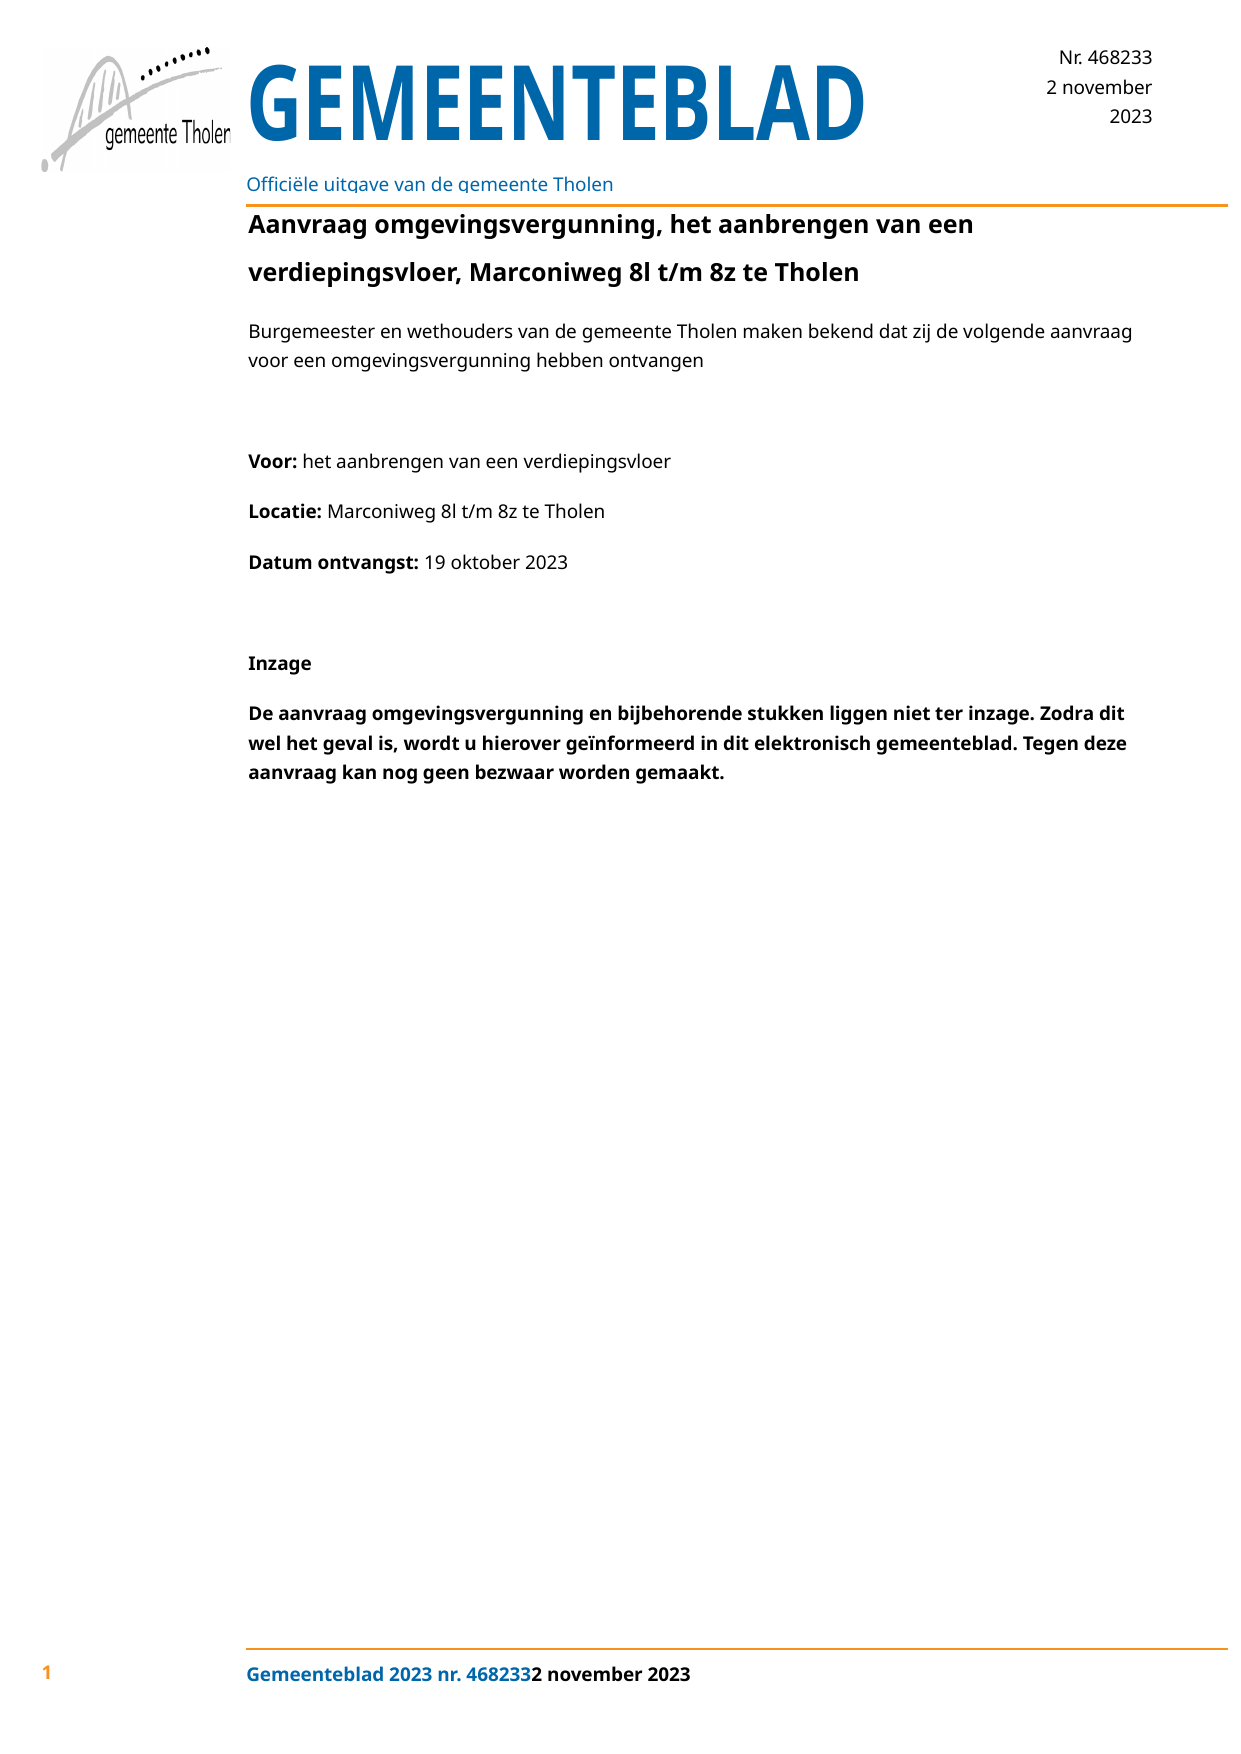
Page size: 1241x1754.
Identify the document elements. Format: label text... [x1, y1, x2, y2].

text De aanvraag omgevingsvergunning en bijbehorende stukken liggen niet ter inzage. Zodra dit wel het geval is, wordt u hierover geïnformeerd in dit elektronisch gemeenteblad. Tegen deze aanvraag kan nog geen bezwaar worden gemaakt. [248, 700, 1152, 785]
text Locatie: Marconiweg 8l t/m 8z te Tholen [248, 499, 1152, 524]
text Burgemeester en wethouders van de gemeente Tholen maken bekend dat zij de volgende aanvraag voor een omgevingsvergunning hebben ontvangen [248, 318, 1152, 373]
text Voor: het aanbrengen van een verdiepingsvloer [248, 448, 1152, 474]
text Datum ontvangst: 19 oktober 2023 [248, 549, 1152, 575]
picture [41, 47, 231, 172]
text Aanvraag omgevingsvergunning, het aanbrengen van een verdiepingsvloer, Marconiweg 8l t/m 8z te Tholen [248, 207, 1152, 288]
text Inzage [248, 650, 1152, 676]
